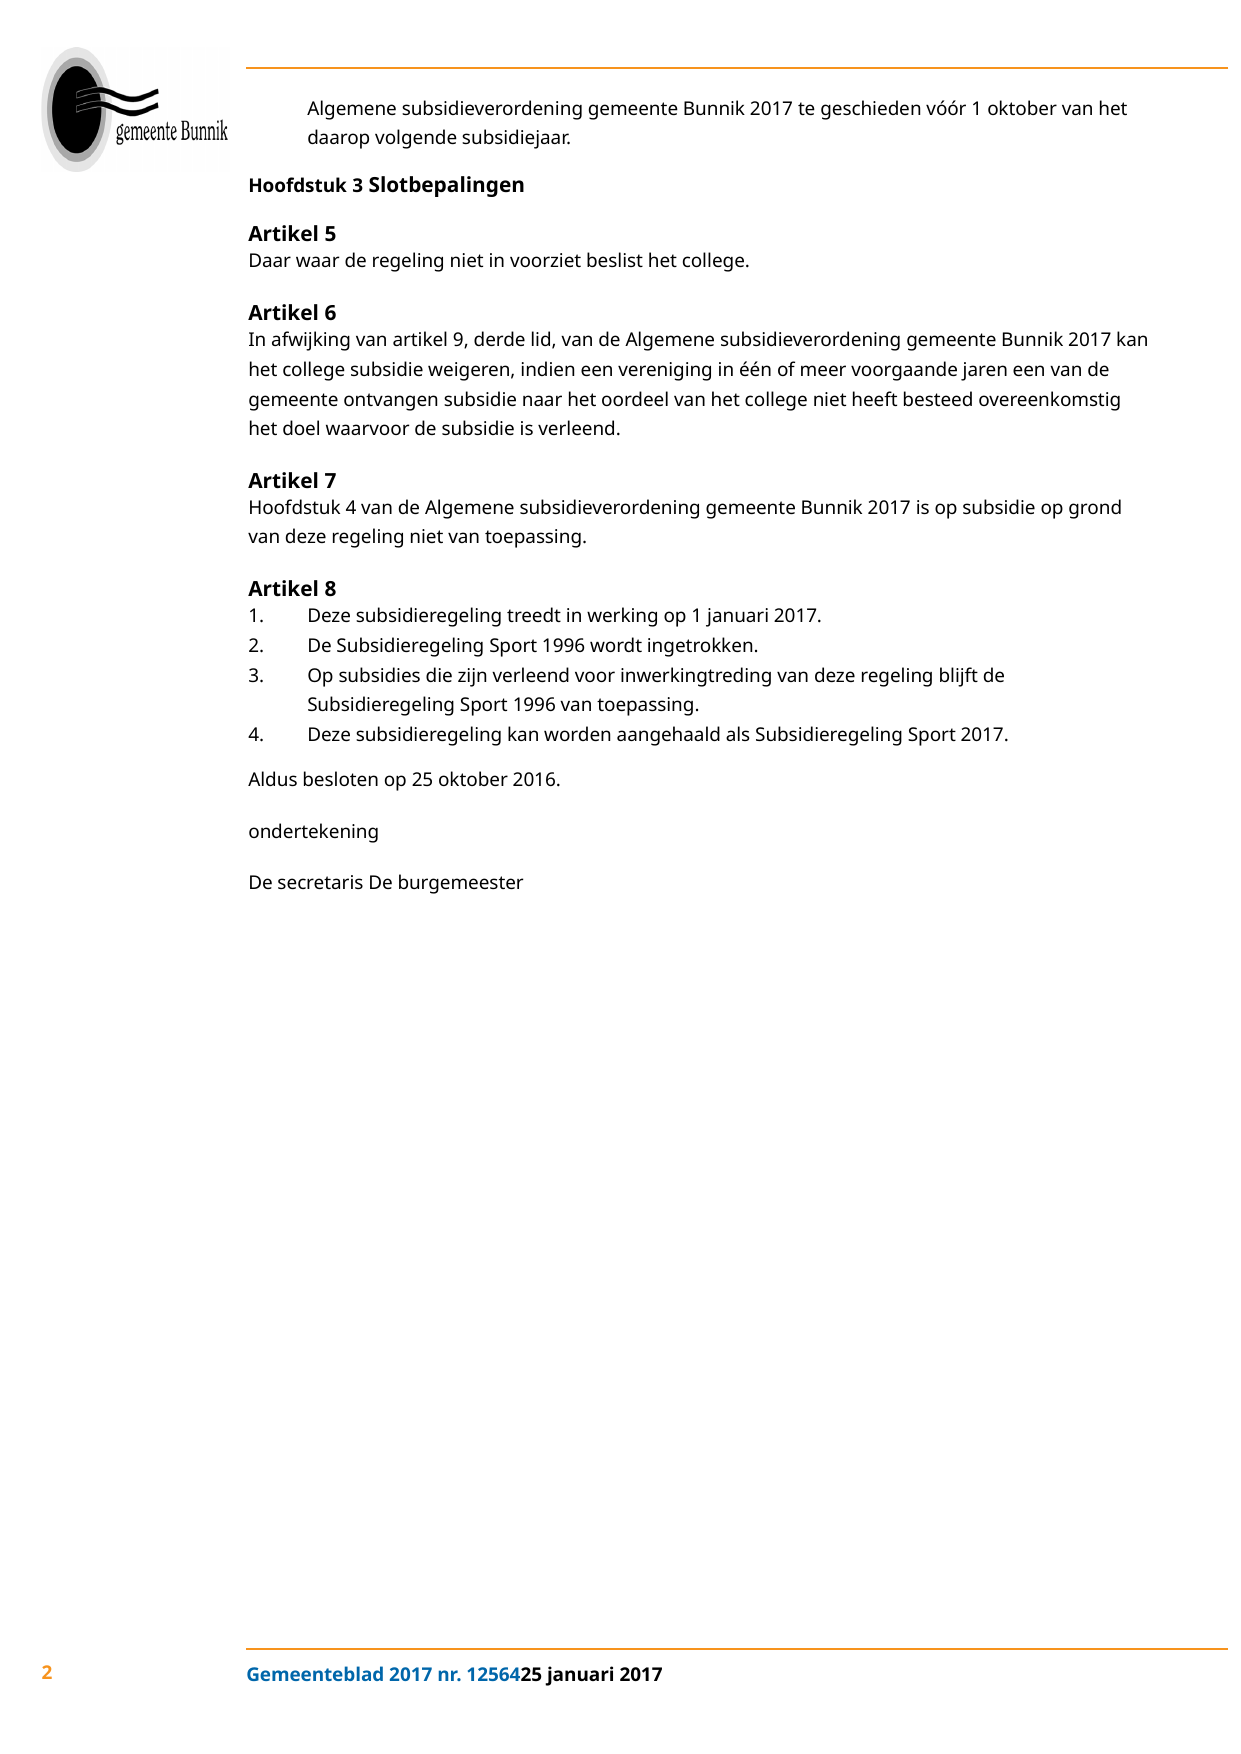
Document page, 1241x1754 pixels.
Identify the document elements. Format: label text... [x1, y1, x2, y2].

list Op subsidies die zijn verleend voor inwerkingtreding van deze regeling blijft de Subsidieregeling Sport 1996 van toepassing. [248, 662, 1152, 717]
list Deze subsidieregeling treedt in werking op 1 januari 2017. [248, 603, 1152, 628]
picture [41, 47, 231, 172]
text Hoofdstuk 4 van de Algemene subsidieverordening gemeente Bunnik 2017 is op subsidie op grond van deze regeling niet van toepassing. [248, 494, 1152, 549]
list Algemene subsidieverordening gemeente Bunnik 2017 te geschieden vóór 1 oktober van het daarop volgende subsidiejaar. [248, 95, 1152, 150]
list De Subsidieregeling Sport 1996 wordt ingetrokken. [248, 632, 1152, 658]
text Artikel 5 [248, 219, 1152, 248]
text Daar waar de regeling niet in voorziet beslist het college. [248, 248, 1152, 273]
text Aldus besloten op 25 oktober 2016. [248, 767, 1152, 792]
text De secretaris De burgemeester [248, 869, 1152, 895]
text Artikel 7 [248, 466, 1152, 494]
text Artikel 8 [248, 574, 1152, 603]
text Hoofdstuk 3 Slotbepalingen [248, 170, 1152, 198]
text Artikel 6 [248, 298, 1152, 327]
list Deze subsidieregeling kan worden aangehaald als Subsidieregeling Sport 2017. [248, 721, 1152, 747]
text ondertekening [248, 818, 1152, 844]
text In afwijking van artikel 9, derde lid, van de Algemene subsidieverordening gemeente Bunnik 2017 kan het college subsidie weigeren, indien een vereniging in één of meer voorgaande jaren een van de gemeente ontvangen subsidie naar het oordeel van het college niet heeft besteed overeenkomstig het doel waarvoor de subsidie is verleend. [248, 327, 1152, 441]
